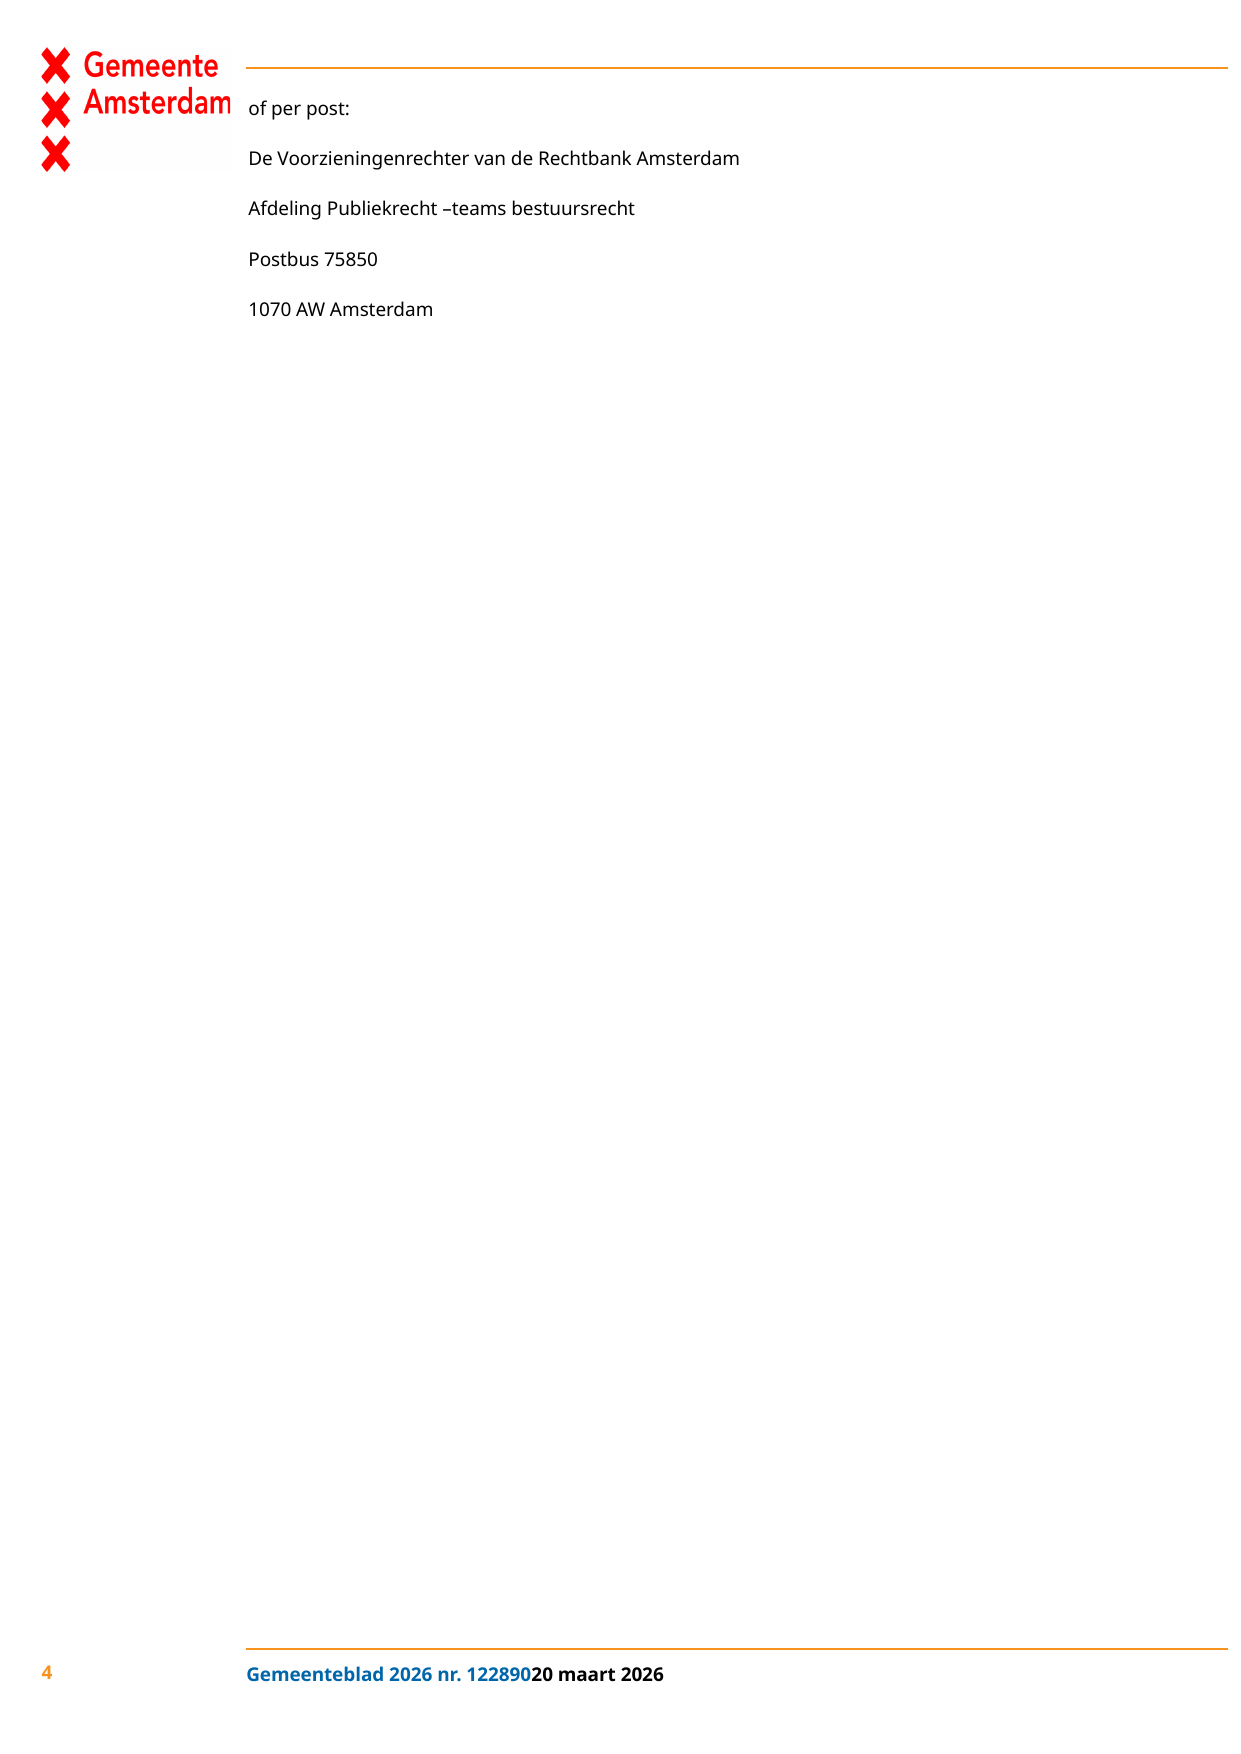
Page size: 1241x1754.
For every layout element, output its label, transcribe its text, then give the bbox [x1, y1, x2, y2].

text Afdeling Publiekrecht –teams bestuursrecht [248, 196, 1152, 221]
text 1070 AW Amsterdam [248, 296, 1152, 322]
picture [41, 47, 231, 172]
text of per post: [248, 95, 1152, 121]
text Postbus 75850 [248, 246, 1152, 272]
text De Voorzieningenrechter van de Rechtbank Amsterdam [248, 145, 1152, 171]
